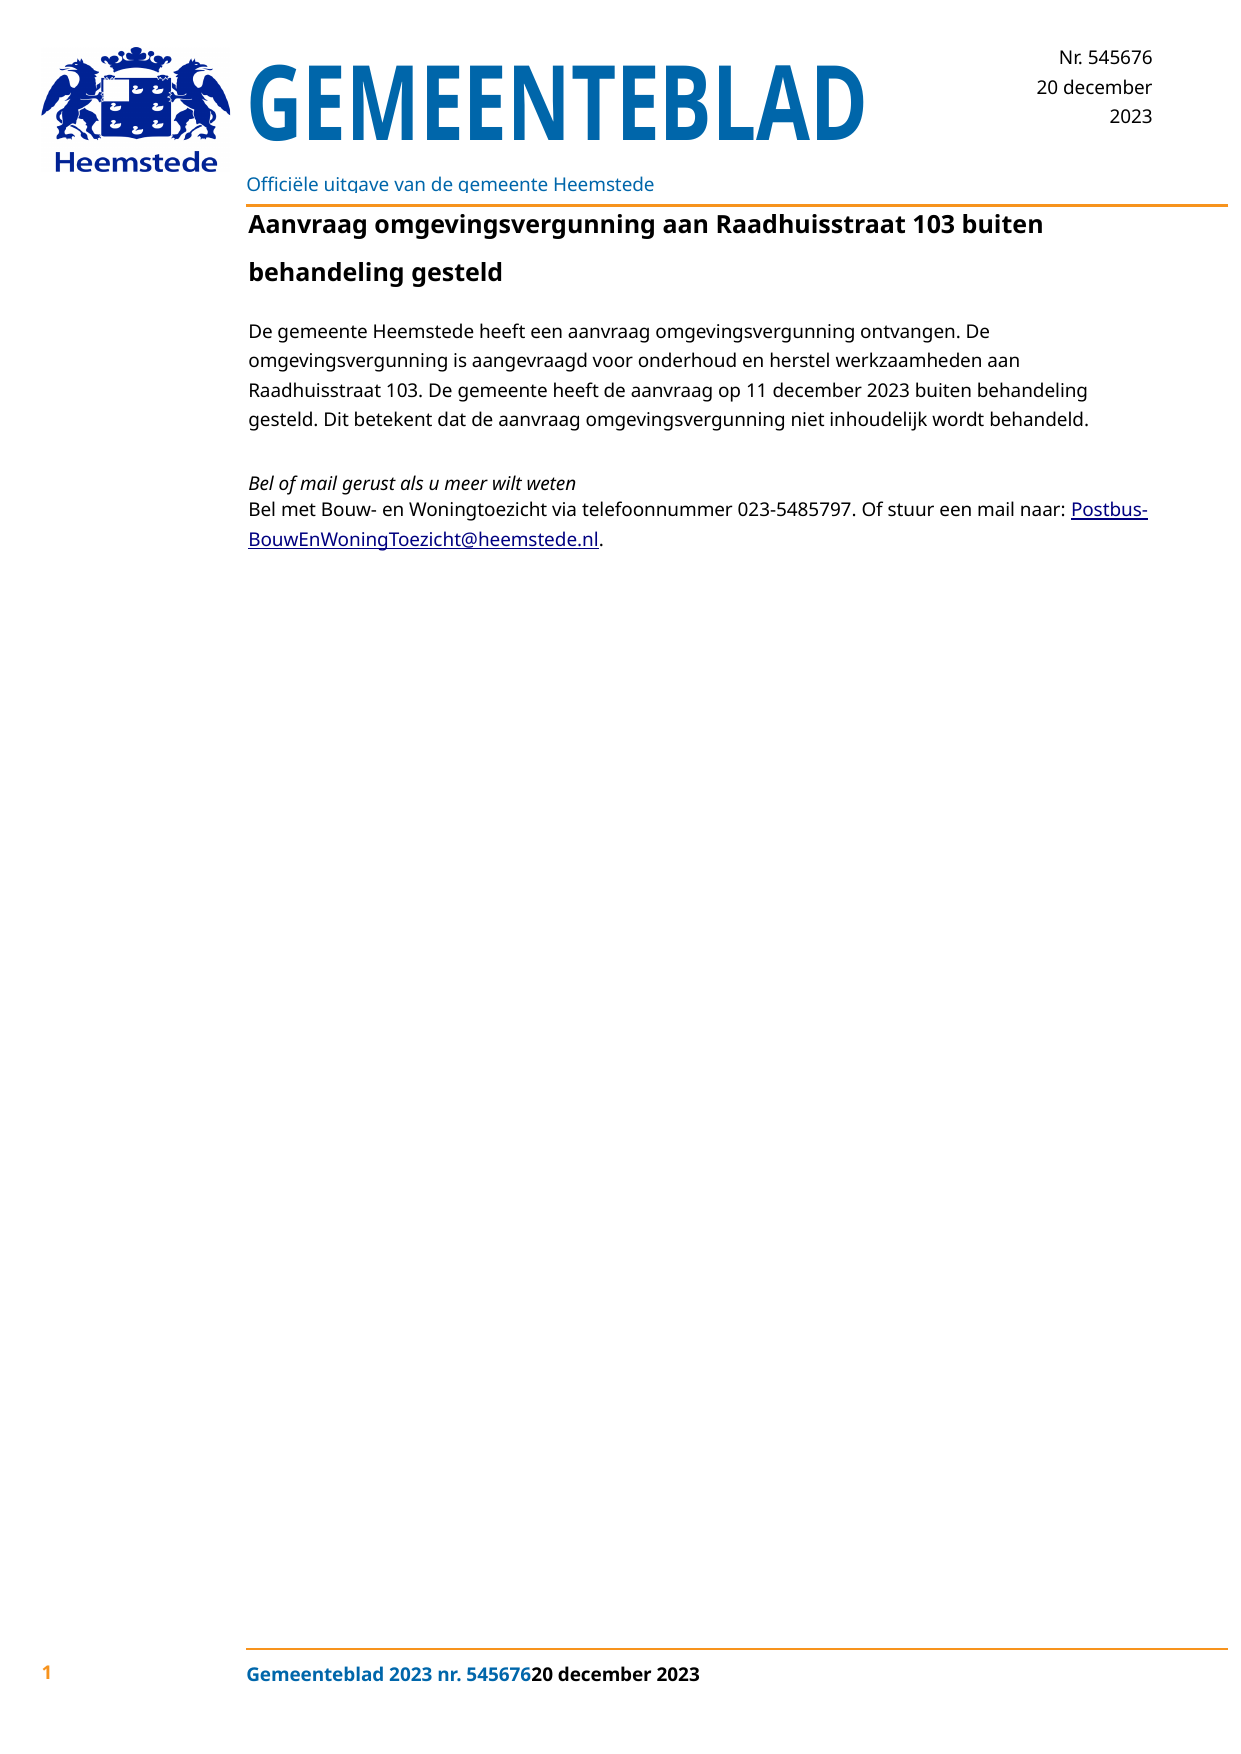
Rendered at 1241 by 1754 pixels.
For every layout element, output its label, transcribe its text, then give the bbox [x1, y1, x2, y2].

text Aanvraag omgevingsvergunning aan Raadhuisstraat 103 buiten behandeling gesteld [248, 207, 1152, 288]
text De gemeente Heemstede heeft een aanvraag omgevingsvergunning ontvangen. De omgevingsvergunning is aangevraagd voor onderhoud en herstel werkzaamheden aan Raadhuisstraat 103. De gemeente heeft de aanvraag op 11 december 2023 buiten behandeling gesteld. Dit betekent dat de aanvraag omgevingsvergunning niet inhoudelijk wordt behandeld. [248, 318, 1152, 432]
text Bel met Bouw- en Woningtoezicht via telefoonnummer 023-5485797. Of stuur een mail naar: Postbus-BouwEnWoningToezicht@heemstede.nl. [248, 496, 1152, 552]
picture [41, 47, 231, 172]
text Bel of mail gerust als u meer wilt weten [248, 471, 1152, 496]
